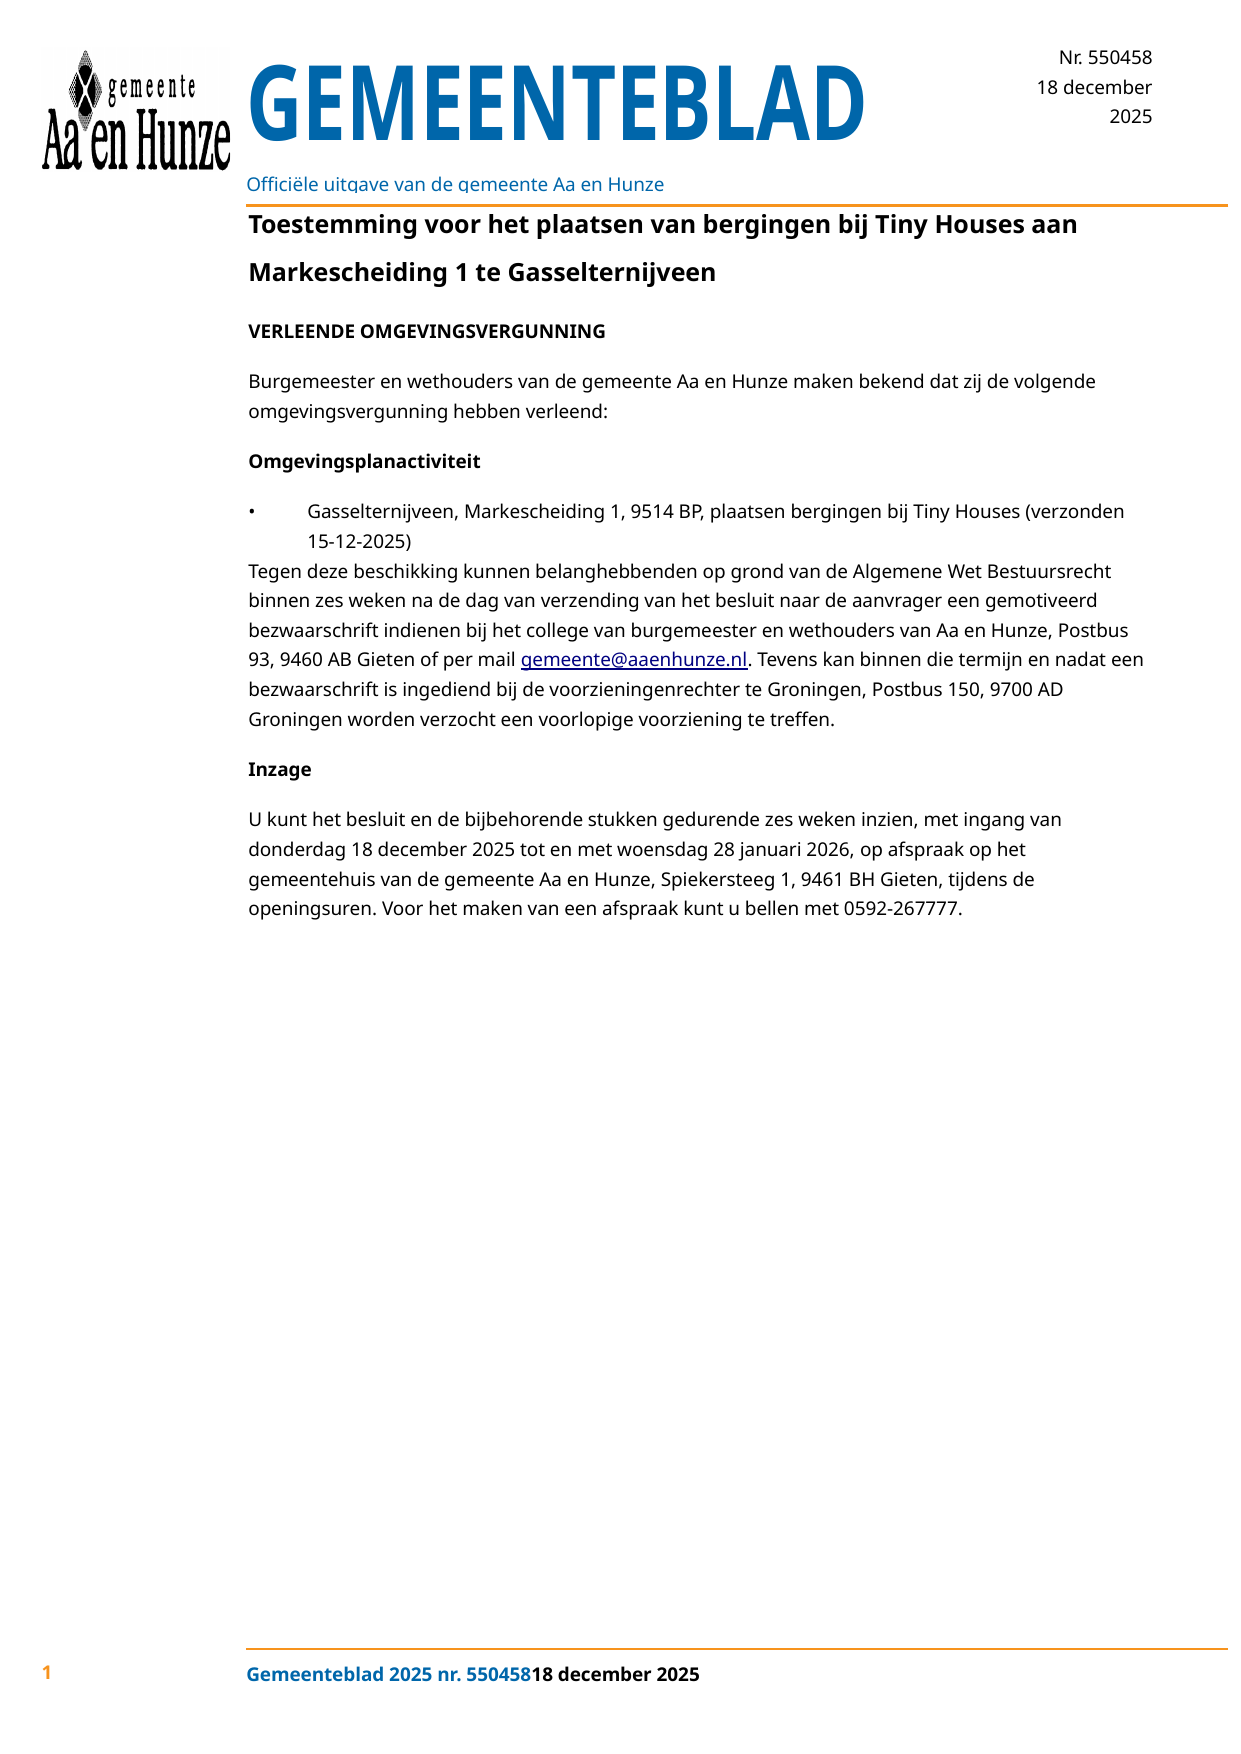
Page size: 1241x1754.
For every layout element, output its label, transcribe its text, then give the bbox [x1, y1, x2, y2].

list Gasselternijveen, Markescheiding 1, 9514 BP, plaatsen bergingen bij Tiny Houses (verzonden 15-12-2025) [248, 499, 1152, 554]
text Tegen deze beschikking kunnen belanghebbenden op grond van de Algemene Wet Bestuursrecht binnen zes weken na de dag van verzending van het besluit naar de aanvrager een gemotiveerd bezwaarschrift indienen bij het college van burgemeester en wethouders van Aa en Hunze, Postbus 93, 9460 AB Gieten of per mail gemeente@aaenhunze.nl. Tevens kan binnen die termijn en nadat een bezwaarschrift is ingediend bij de voorzieningenrechter te Groningen, Postbus 150, 9700 AD Groningen worden verzocht een voorlopige voorziening te treffen. [248, 558, 1152, 732]
text Toestemming voor het plaatsen van bergingen bij Tiny Houses aan Markescheiding 1 te Gasselternijveen [248, 207, 1152, 288]
picture [41, 47, 231, 172]
text VERLEENDE OMGEVINGSVERGUNNING [248, 318, 1152, 344]
text Burgemeester en wethouders van de gemeente Aa en Hunze maken bekend dat zij de volgende omgevingsvergunning hebben verleend: [248, 368, 1152, 424]
text Omgevingsplanactiviteit [248, 448, 1152, 474]
text Inzage [248, 756, 1152, 782]
text U kunt het besluit en de bijbehorende stukken gedurende zes weken inzien, met ingang van donderdag 18 december 2025 tot en met woensdag 28 januari 2026, op afspraak op het gemeentehuis van de gemeente Aa en Hunze, Spiekersteeg 1, 9461 BH Gieten, tijdens de openingsuren. Voor het maken van een afspraak kunt u bellen met 0592-267777. [248, 807, 1152, 921]
